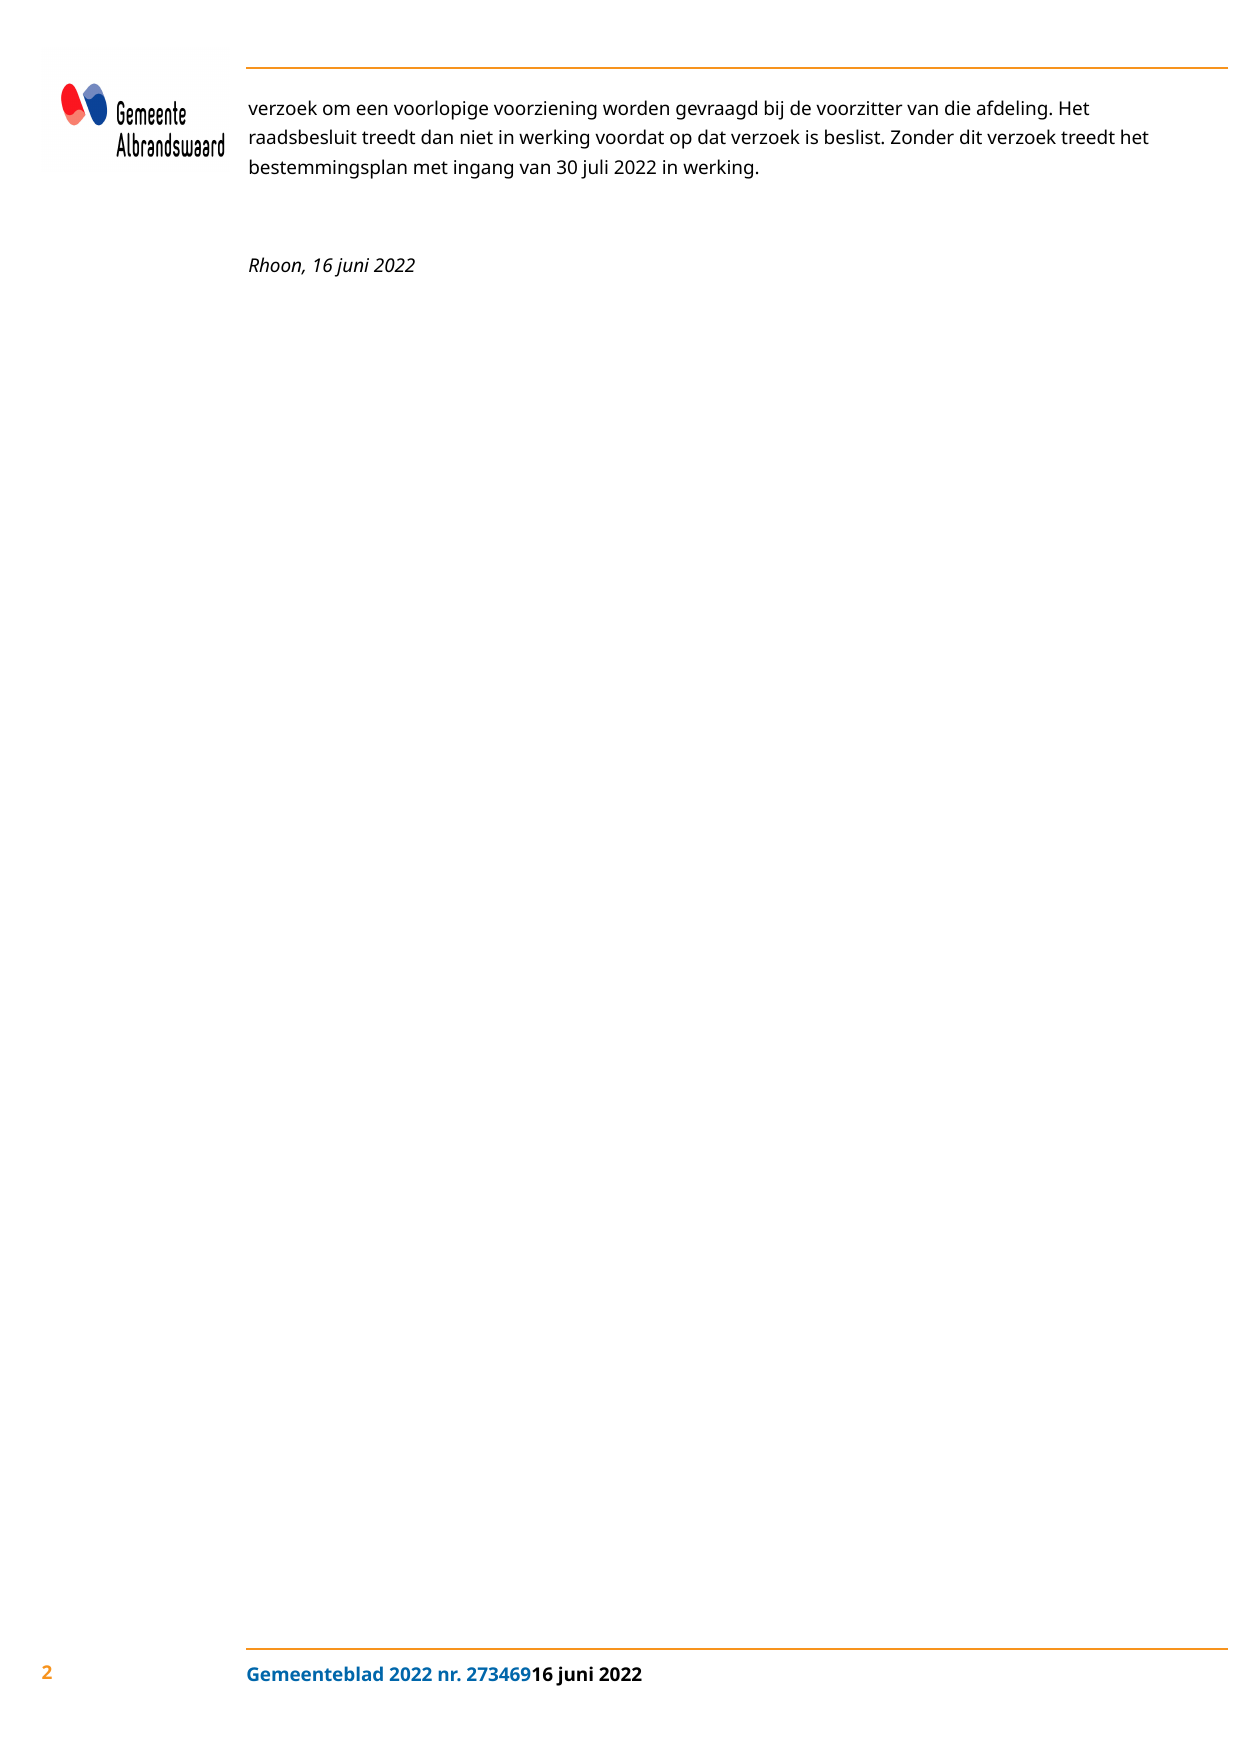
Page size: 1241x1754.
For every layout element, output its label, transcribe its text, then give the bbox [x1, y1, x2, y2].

text Rhoon, 16 juni 2022 [248, 252, 1152, 278]
text verzoek om een voorlopige voorziening worden gevraagd bij de voorzitter van die afdeling. Het raadsbesluit treedt dan niet in werking voordat op dat verzoek is beslist. Zonder dit verzoek treedt het bestemmingsplan met ingang van 30 juli 2022 in werking. [248, 95, 1152, 180]
picture [41, 47, 231, 172]
